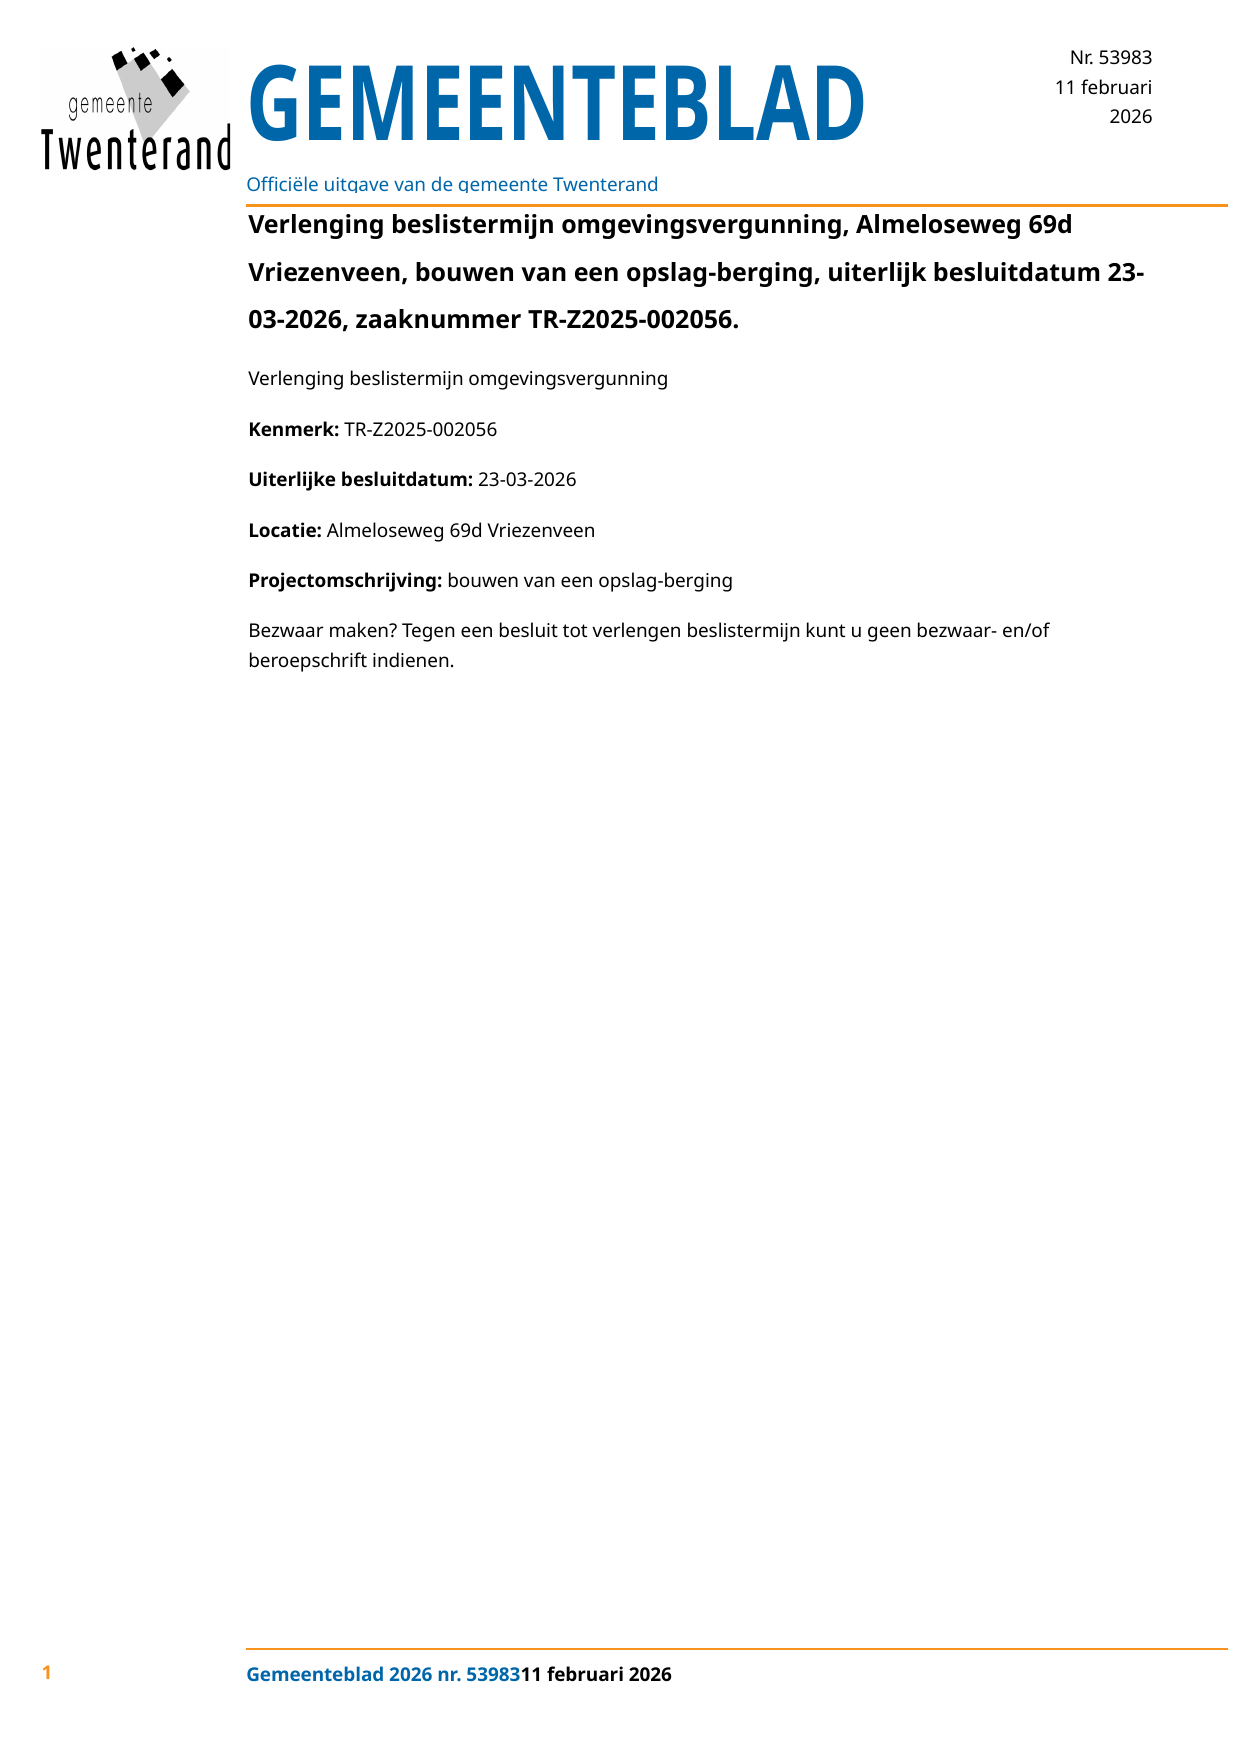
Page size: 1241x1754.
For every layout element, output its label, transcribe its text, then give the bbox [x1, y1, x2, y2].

text Locatie: Almeloseweg 69d Vriezenveen [248, 517, 1152, 542]
text Verlenging beslistermijn omgevingsvergunning [248, 366, 1152, 391]
picture [41, 47, 231, 172]
text Projectomschrijving: bouwen van een opslag-berging [248, 567, 1152, 593]
text Bezwaar maken? Tegen een besluit tot verlengen beslistermijn kunt u geen bezwaar- en/of beroepschrift indienen. [248, 618, 1152, 673]
text Verlenging beslistermijn omgevingsvergunning, Almeloseweg 69d Vriezenveen, bouwen van een opslag-berging, uiterlijk besluitdatum 23-03-2026, zaaknummer TR-Z2025-002056. [248, 207, 1152, 336]
text Kenmerk: TR-Z2025-002056 [248, 416, 1152, 442]
text Uiterlijke besluitdatum: 23-03-2026 [248, 466, 1152, 492]
